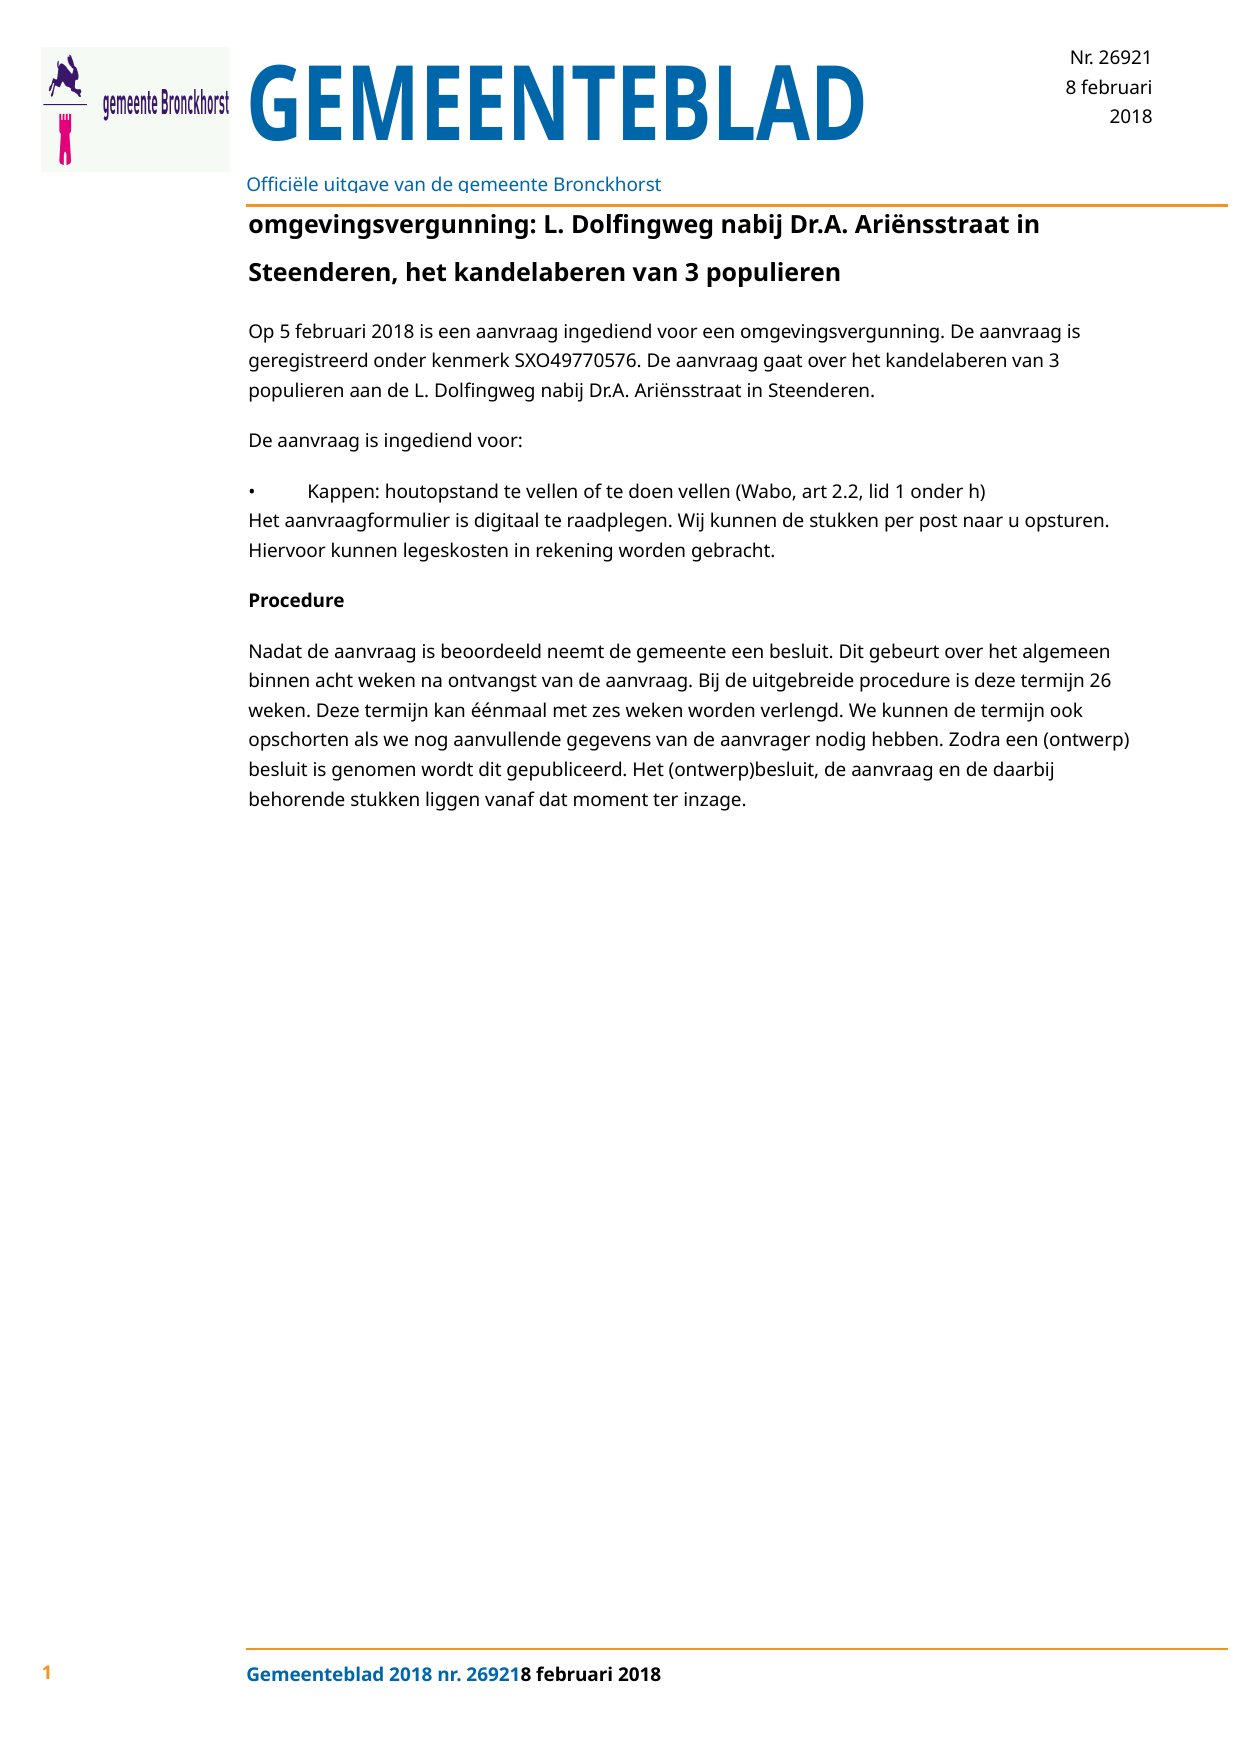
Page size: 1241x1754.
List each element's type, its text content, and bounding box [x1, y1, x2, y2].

text Procedure [248, 587, 1152, 613]
text omgevingsvergunning: L. Dolfingweg nabij Dr.A. Ariënsstraat in Steenderen, het kandelaberen van 3 populieren [248, 207, 1152, 288]
picture [41, 47, 231, 172]
text Het aanvraagformulier is digitaal te raadplegen. Wij kunnen de stukken per post naar u opsturen. Hiervoor kunnen legeskosten in rekening worden gebracht. [248, 507, 1152, 563]
list Kappen: houtopstand te vellen of te doen vellen (Wabo, art 2.2, lid 1 onder h) [248, 478, 1152, 504]
text De aanvraag is ingediend voor: [248, 427, 1152, 453]
text Nadat de aanvraag is beoordeeld neemt de gemeente een besluit. Dit gebeurt over het algemeen binnen acht weken na ontvangst van de aanvraag. Bij de uitgebreide procedure is deze termijn 26 weken. Deze termijn kan éénmaal met zes weken worden verlengd. We kunnen de termijn ook opschorten als we nog aanvullende gegevens van de aanvrager nodig hebben. Zodra een (ontwerp) besluit is genomen wordt dit gepubliceerd. Het (ontwerp)besluit, de aanvraag en de daarbij behorende stukken liggen vanaf dat moment ter inzage. [248, 638, 1152, 812]
text Op 5 februari 2018 is een aanvraag ingediend voor een omgevingsvergunning. De aanvraag is geregistreerd onder kenmerk SXO49770576. De aanvraag gaat over het kandelaberen van 3 populieren aan de L. Dolfingweg nabij Dr.A. Ariënsstraat in Steenderen. [248, 318, 1152, 403]
